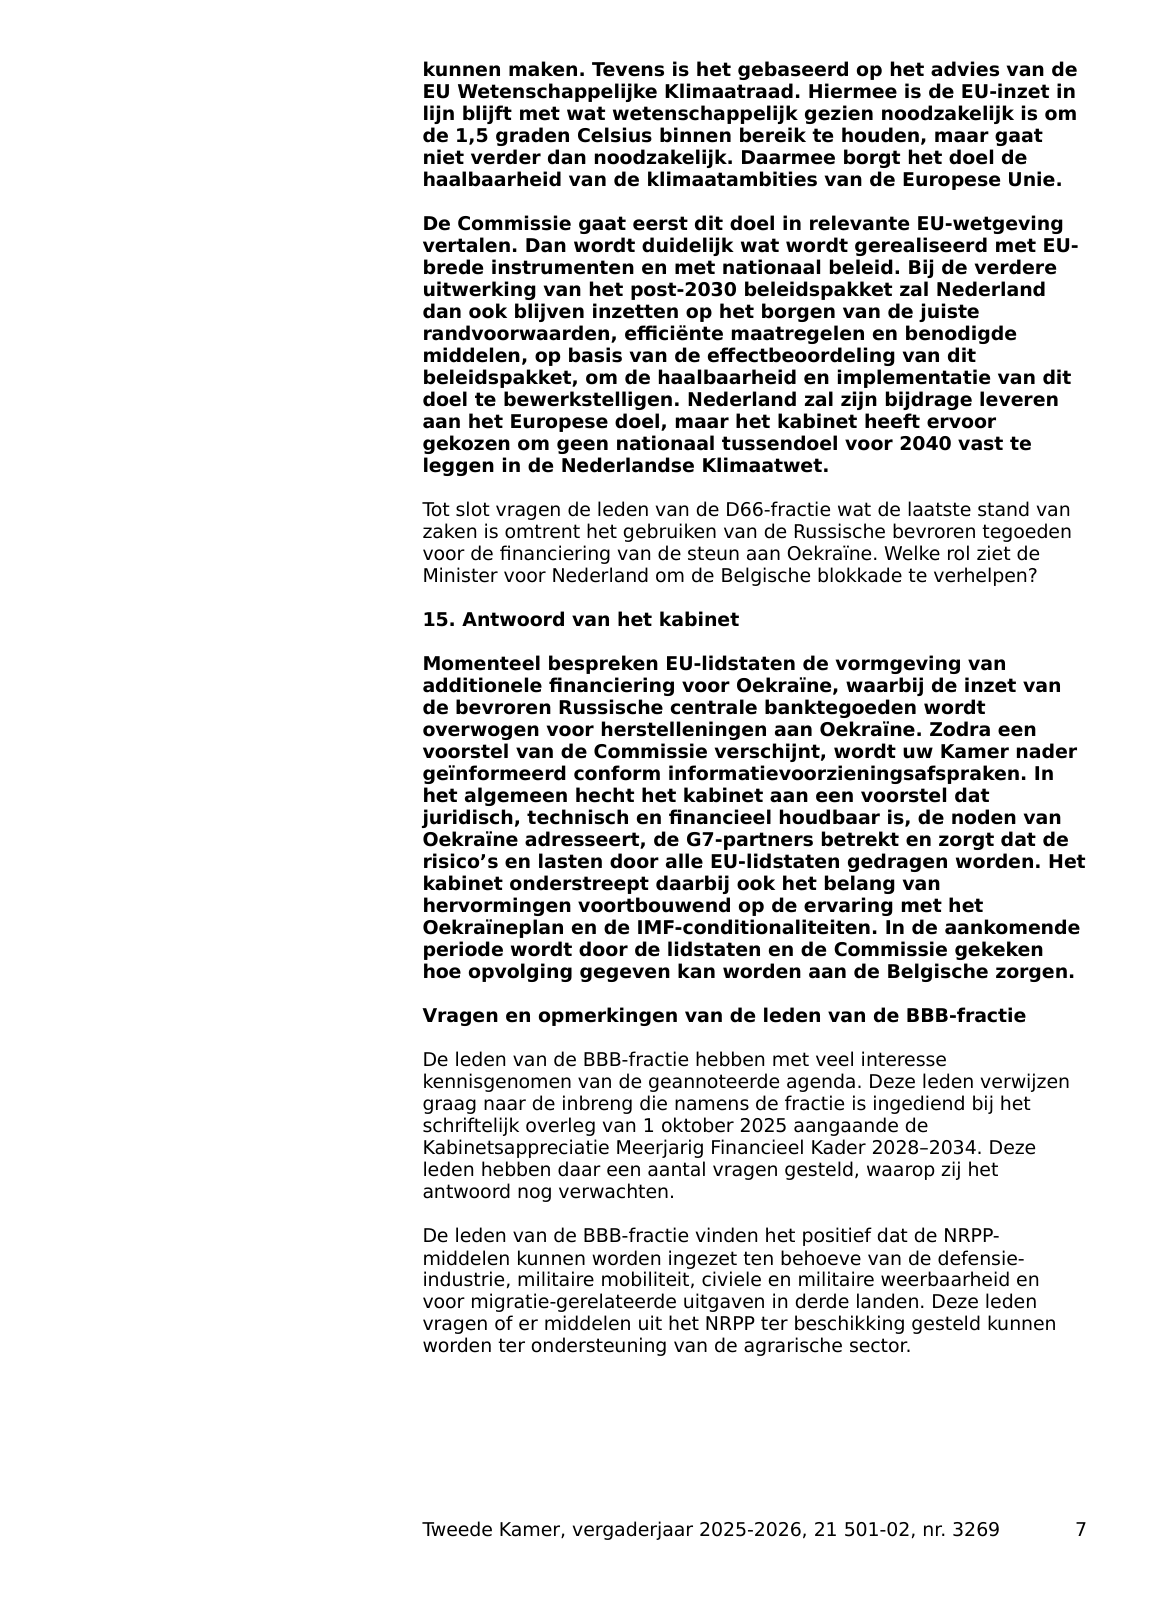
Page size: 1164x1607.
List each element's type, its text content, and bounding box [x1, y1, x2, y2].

text De Commissie gaat eerst dit doel in relevante EU-wetgeving vertalen. Dan wordt duidelijk wat wordt gerealiseerd met EU-brede instrumenten en met nationaal beleid. Bij de verdere uitwerking van het post-2030 beleidspakket zal Nederland dan ook blijven inzetten op het borgen van de juiste randvoorwaarden, efficiënte maatregelen en benodigde middelen, op basis van de effectbeoordeling van dit beleidspakket, om de haalbaarheid en implementatie van dit doel te bewerkstelligen. Nederland zal zijn bijdrage leveren aan het Europese doel, maar het kabinet heeft ervoor gekozen om geen nationaal tussendoel voor 2040 vast te leggen in de Nederlandse Klimaatwet. [422, 213, 1087, 477]
subtitle Vragen en opmerkingen van de leden van de BBB-fractie [422, 1005, 1087, 1027]
text Momenteel bespreken EU-lidstaten de vormgeving van additionele financiering voor Oekraïne, waarbij de inzet van de bevroren Russische centrale banktegoeden wordt overwogen voor herstelleningen aan Oekraïne. Zodra een voorstel van de Commissie verschijnt, wordt uw Kamer nader geïnformeerd conform informatievoorzieningsafspraken. In het algemeen hecht het kabinet aan een voorstel dat juridisch, technisch en financieel houdbaar is, de noden van Oekraïne adresseert, de G7-partners betrekt en zorgt dat de risico’s en lasten door alle EU-lidstaten gedragen worden. Het kabinet onderstreept daarbij ook het belang van hervormingen voortbouwend op de ervaring met het Oekraïneplan en de IMF-conditionaliteiten. In de aankomende periode wordt door de lidstaten en de Commissie gekeken hoe opvolging gegeven kan worden aan de Belgische zorgen. [422, 653, 1087, 983]
text Tot slot vragen de leden van de D66-fractie wat de laatste stand van zaken is omtrent het gebruiken van de Russische bevroren tegoeden voor de financiering van de steun aan Oekraïne. Welke rol ziet de Minister voor Nederland om de Belgische blokkade te verhelpen? [422, 499, 1087, 587]
text De leden van de BBB-fractie hebben met veel interesse kennisgenomen van de geannoteerde agenda. Deze leden verwijzen graag naar de inbreng die namens de fractie is ingediend bij het schriftelijk overleg van 1 oktober 2025 aangaande de Kabinetsappreciatie Meerjarig Financieel Kader 2028–2034. Deze leden hebben daar een aantal vragen gesteld, waarop zij het antwoord nog verwachten. [422, 1049, 1087, 1203]
text De leden van de BBB-fractie vinden het positief dat de NRPP-middelen kunnen worden ingezet ten behoeve van de defensie-industrie, militaire mobiliteit, civiele en militaire weerbaarheid en voor migratie-gerelateerde uitgaven in derde landen. Deze leden vragen of er middelen uit het NRPP ter beschikking gesteld kunnen worden ter ondersteuning van de agrarische sector. [422, 1225, 1087, 1357]
subtitle 15. Antwoord van het kabinet [422, 609, 1087, 631]
text kunnen maken. Tevens is het gebaseerd op het advies van de EU Wetenschappelijke Klimaatraad. Hiermee is de EU-inzet in lijn blijft met wat wetenschappelijk gezien noodzakelijk is om de 1,5 graden Celsius binnen bereik te houden, maar gaat niet verder dan noodzakelijk. Daarmee borgt het doel de haalbaarheid van de klimaatambities van de Europese Unie. [422, 59, 1087, 191]
